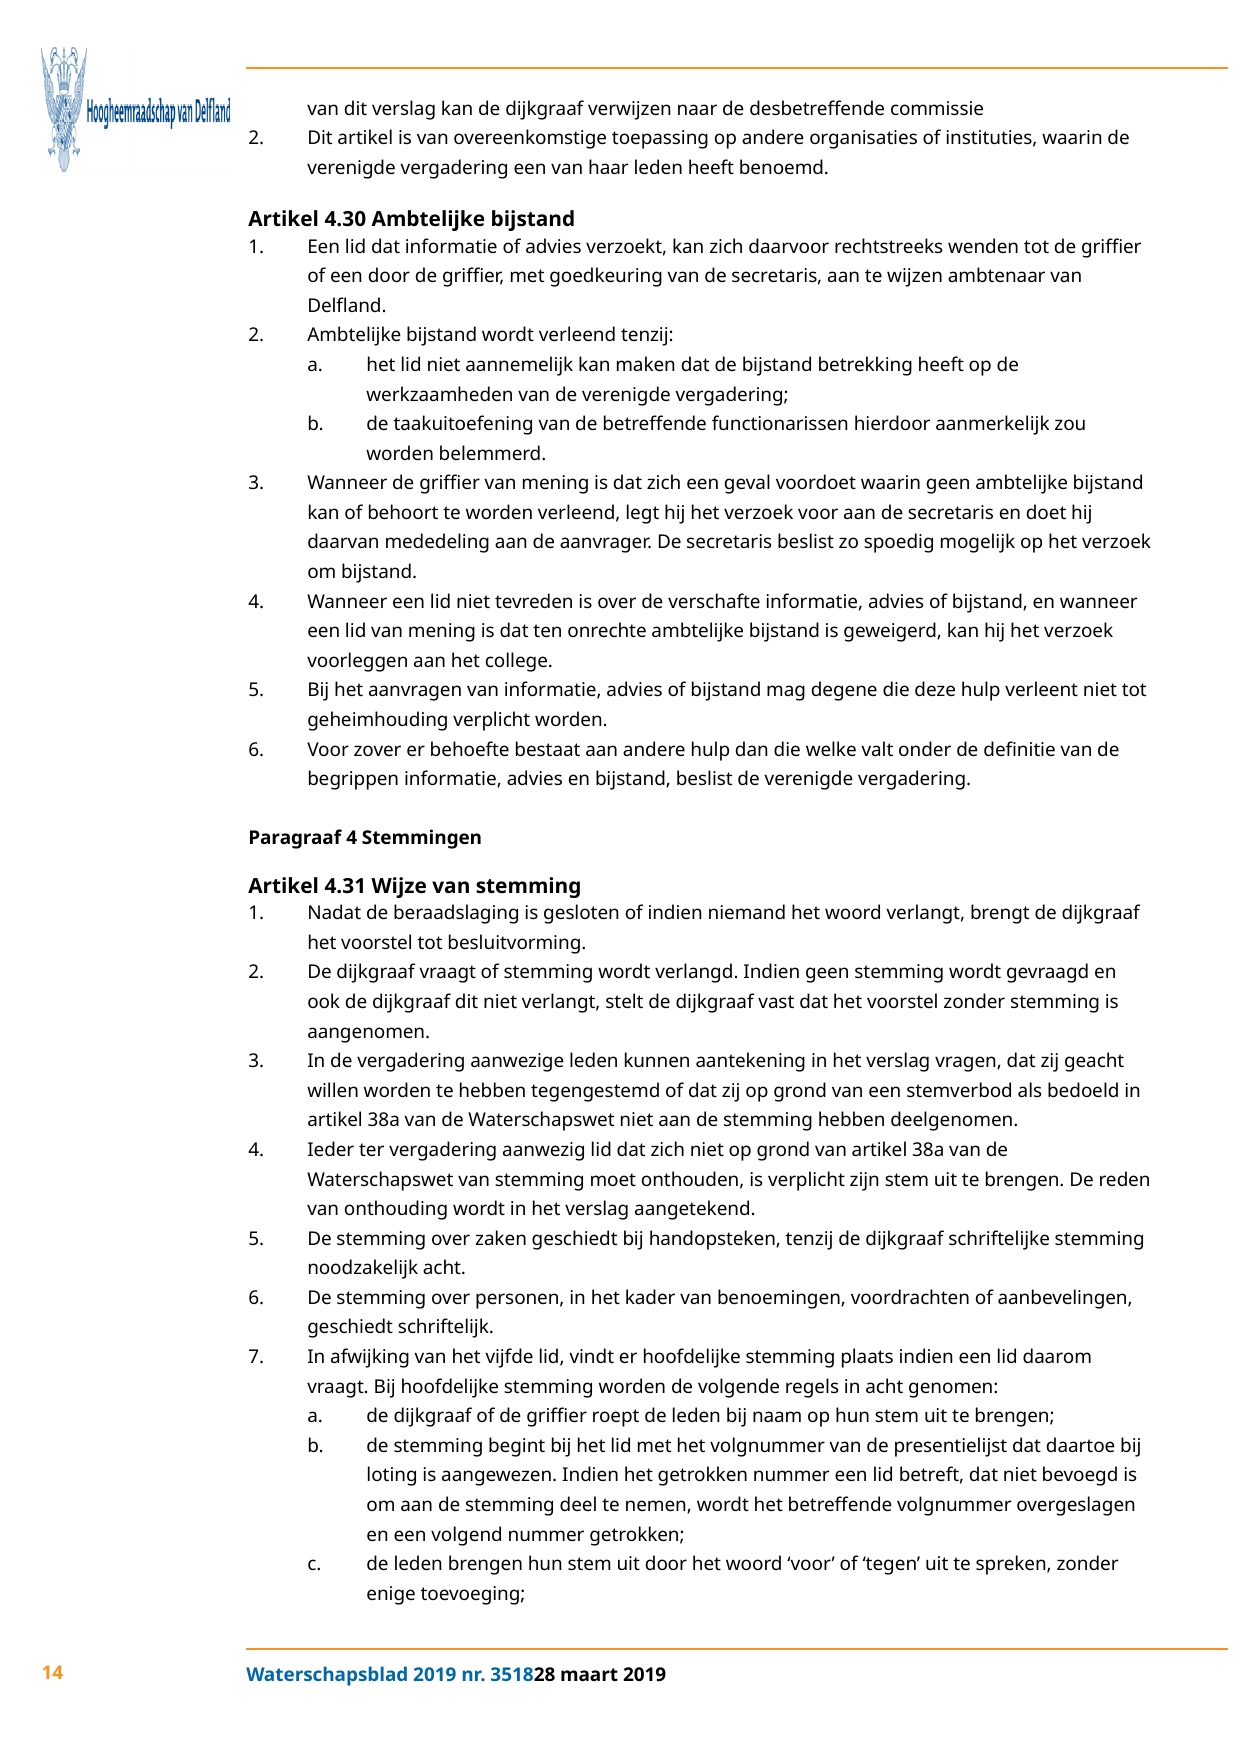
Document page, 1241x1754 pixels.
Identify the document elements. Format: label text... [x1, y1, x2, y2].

list Wanneer een lid niet tevreden is over de verschafte informatie, advies of bijstand, en wanneer een lid van mening is dat ten onrechte ambtelijke bijstand is geweigerd, kan hij het verzoek voorleggen aan het college. [248, 588, 1152, 673]
text Artikel 4.30 Ambtelijke bijstand [248, 204, 1152, 233]
list Wanneer de griffier van mening is dat zich een geval voordoet waarin geen ambtelijke bijstand kan of behoort te worden verleend, legt hij het verzoek voor aan de secretaris en doet hij daarvan mededeling aan de aanvrager. De secretaris beslist zo spoedig mogelijk op het verzoek om bijstand. [248, 469, 1152, 584]
list Voor zover er behoefte bestaat aan andere hulp dan die welke valt onder de definitie van de begrippen informatie, advies en bijstand, beslist de verenigde vergadering. [248, 736, 1152, 791]
list Nadat de beraadslaging is gesloten of indien niemand het woord verlangt, brengt de dijkgraaf het voorstel tot besluitvorming. [248, 899, 1152, 955]
list Bij het aanvragen van informatie, advies of bijstand mag degene die deze hulp verleent niet tot geheimhouding verplicht worden. [248, 677, 1152, 732]
list het lid niet aannemelijk kan maken dat de bijstand betrekking heeft op de werkzaamheden van de verenigde vergadering; [307, 351, 1152, 406]
list Ieder ter vergadering aanwezig lid dat zich niet op grond van artikel 38a van de Waterschapswet van stemming moet onthouden, is verplicht zijn stem uit te brengen. De reden van onthouding wordt in het verslag aangetekend. [248, 1136, 1152, 1221]
picture [41, 47, 231, 172]
list De dijkgraaf vraagt of stemming wordt verlangd. Indien geen stemming wordt gevraagd en ook de dijkgraaf dit niet verlangt, stelt de dijkgraaf vast dat het voorstel zonder stemming is aangenomen. [248, 959, 1152, 1043]
text Paragraaf 4 Stemmingen [248, 824, 1152, 850]
list In de vergadering aanwezige leden kunnen aantekening in het verslag vragen, dat zij geacht willen worden te hebben tegengestemd of dat zij op grond van een stemverbod als bedoeld in artikel 38a van de Waterschapswet niet aan de stemming hebben deelgenomen. [248, 1047, 1152, 1132]
list De stemming over personen, in het kader van benoemingen, voordrachten of aanbevelingen, geschiedt schriftelijk. [248, 1284, 1152, 1339]
list Een lid dat informatie of advies verzoekt, kan zich daarvoor rechtstreeks wenden tot de griffier of een door de griffier, met goedkeuring van de secretaris, aan te wijzen ambtenaar van Delfland. [248, 233, 1152, 318]
list de stemming begint bij het lid met het volgnummer van de presentielijst dat daartoe bij loting is aangewezen. Indien het getrokken nummer een lid betreft, dat niet bevoegd is om aan de stemming deel te nemen, wordt het betreffende volgnummer overgeslagen en een volgend nummer getrokken; [307, 1432, 1152, 1546]
list Dit artikel is van overeenkomstige toepassing op andere organisaties of instituties, waarin de verenigde vergadering een van haar leden heeft benoemd. [248, 124, 1152, 180]
list de taakuitoefening van de betreffende functionarissen hierdoor aanmerkelijk zou worden belemmerd. [307, 410, 1152, 466]
list In afwijking van het vijfde lid, vindt er hoofdelijke stemming plaats indien een lid daarom vraagt. Bij hoofdelijke stemming worden de volgende regels in acht genomen: [248, 1343, 1152, 1398]
list De stemming over zaken geschiedt bij handopsteken, tenzij de dijkgraaf schriftelijke stemming noodzakelijk acht. [248, 1225, 1152, 1280]
text Artikel 4.31 Wijze van stemming [248, 871, 1152, 899]
list van dit verslag kan de dijkgraaf verwijzen naar de desbetreffende commissie [248, 95, 1152, 121]
list de leden brengen hun stem uit door het woord ‘voor’ of ‘tegen’ uit te spreken, zonder enige toevoeging; [307, 1550, 1152, 1606]
list Ambtelijke bijstand wordt verleend tenzij: [248, 322, 1152, 347]
list de dijkgraaf of de griffier roept de leden bij naam op hun stem uit te brengen; [307, 1402, 1152, 1428]
